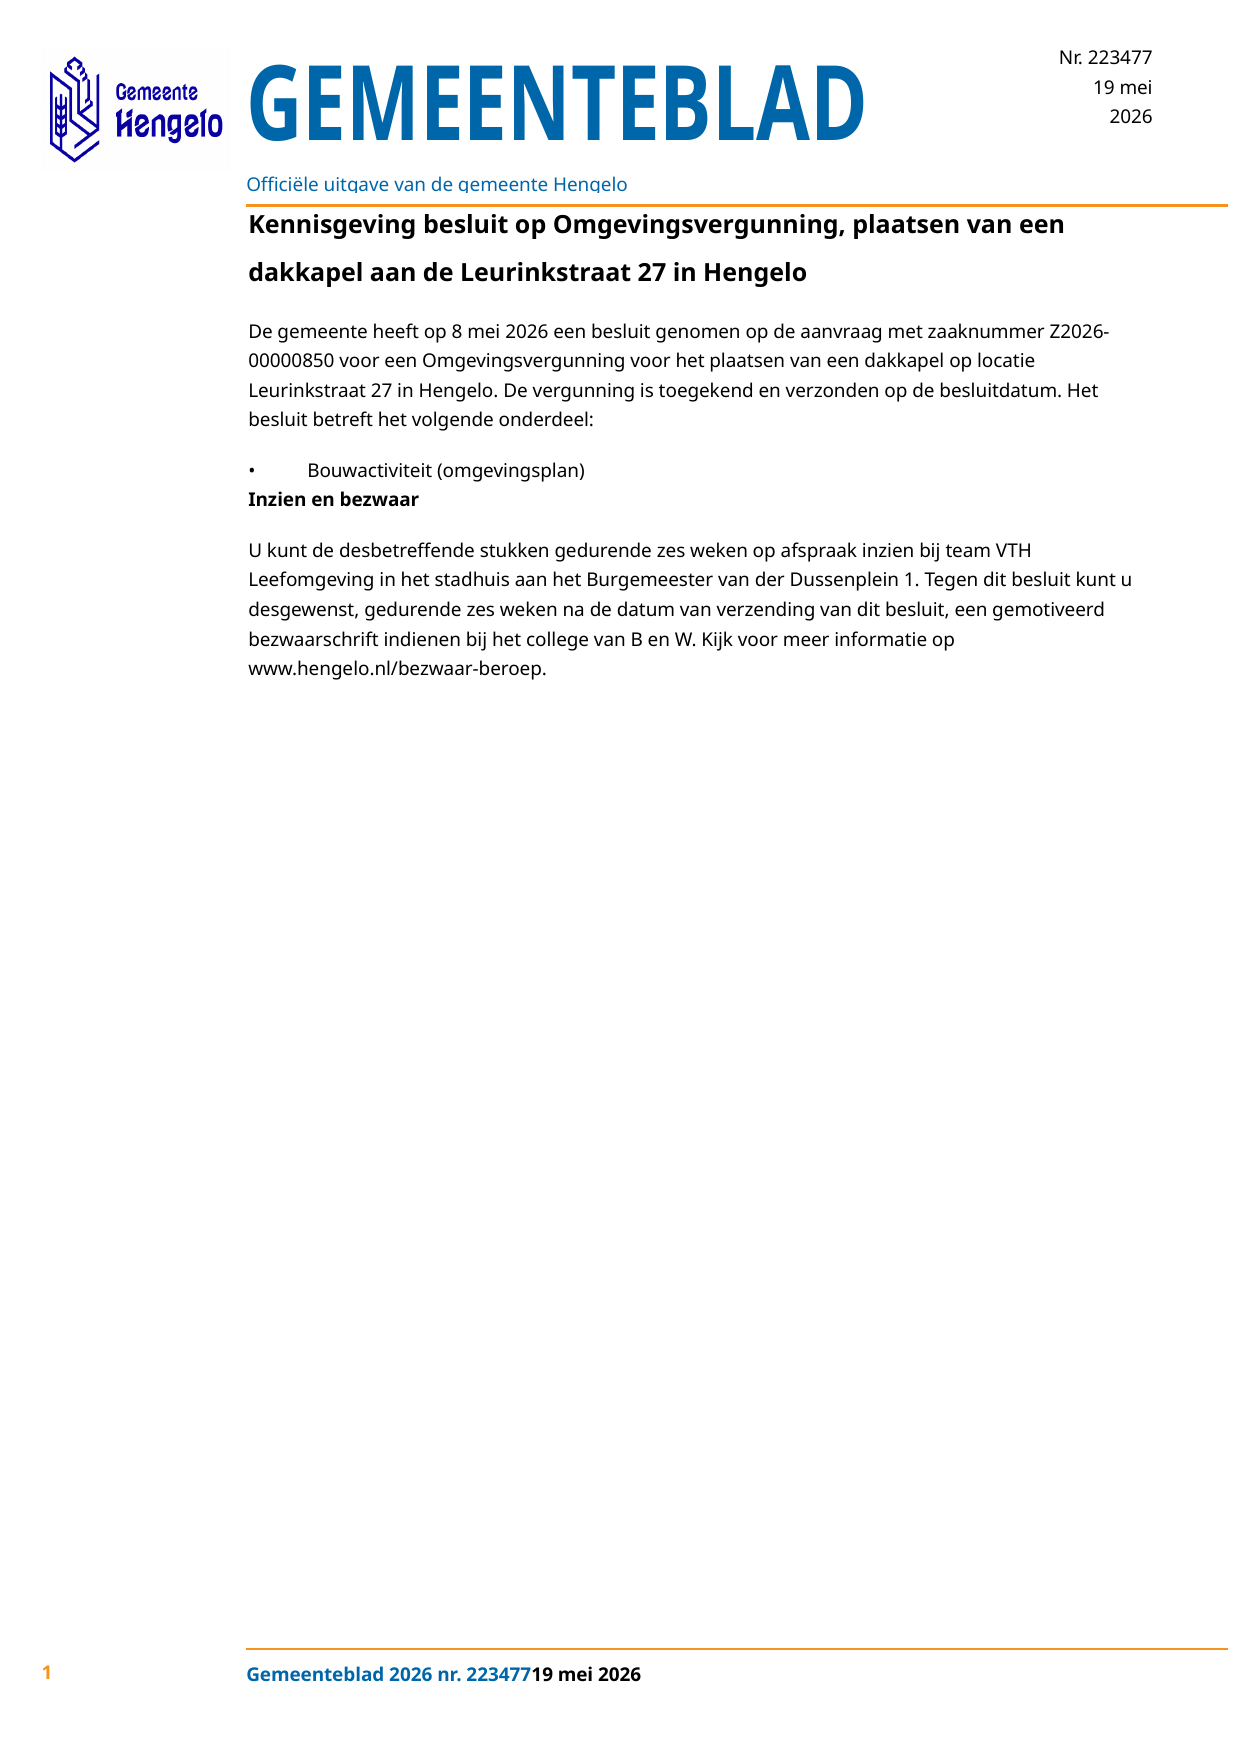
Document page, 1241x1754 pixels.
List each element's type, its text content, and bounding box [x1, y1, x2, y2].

text U kunt de desbetreffende stukken gedurende zes weken op afspraak inzien bij team VTH Leefomgeving in het stadhuis aan het Burgemeester van der Dussenplein 1. Tegen dit besluit kunt u desgewenst, gedurende zes weken na de datum van verzending van dit besluit, een gemotiveerd bezwaarschrift indienen bij het college van B en W. Kijk voor meer informatie op www.hengelo.nl/bezwaar-beroep. [248, 537, 1152, 681]
list Bouwactiviteit (omgevingsplan) [248, 457, 1152, 483]
text Kennisgeving besluit op Omgevingsvergunning, plaatsen van een dakkapel aan de Leurinkstraat 27 in Hengelo [248, 207, 1152, 288]
text De gemeente heeft op 8 mei 2026 een besluit genomen op de aanvraag met zaaknummer Z2026-00000850 voor een Omgevingsvergunning voor het plaatsen van een dakkapel op locatie Leurinkstraat 27 in Hengelo. De vergunning is toegekend en verzonden op de besluitdatum. Het besluit betreft het volgende onderdeel: [248, 318, 1152, 432]
text Inzien en bezwaar [248, 487, 1152, 512]
picture [41, 47, 231, 172]
